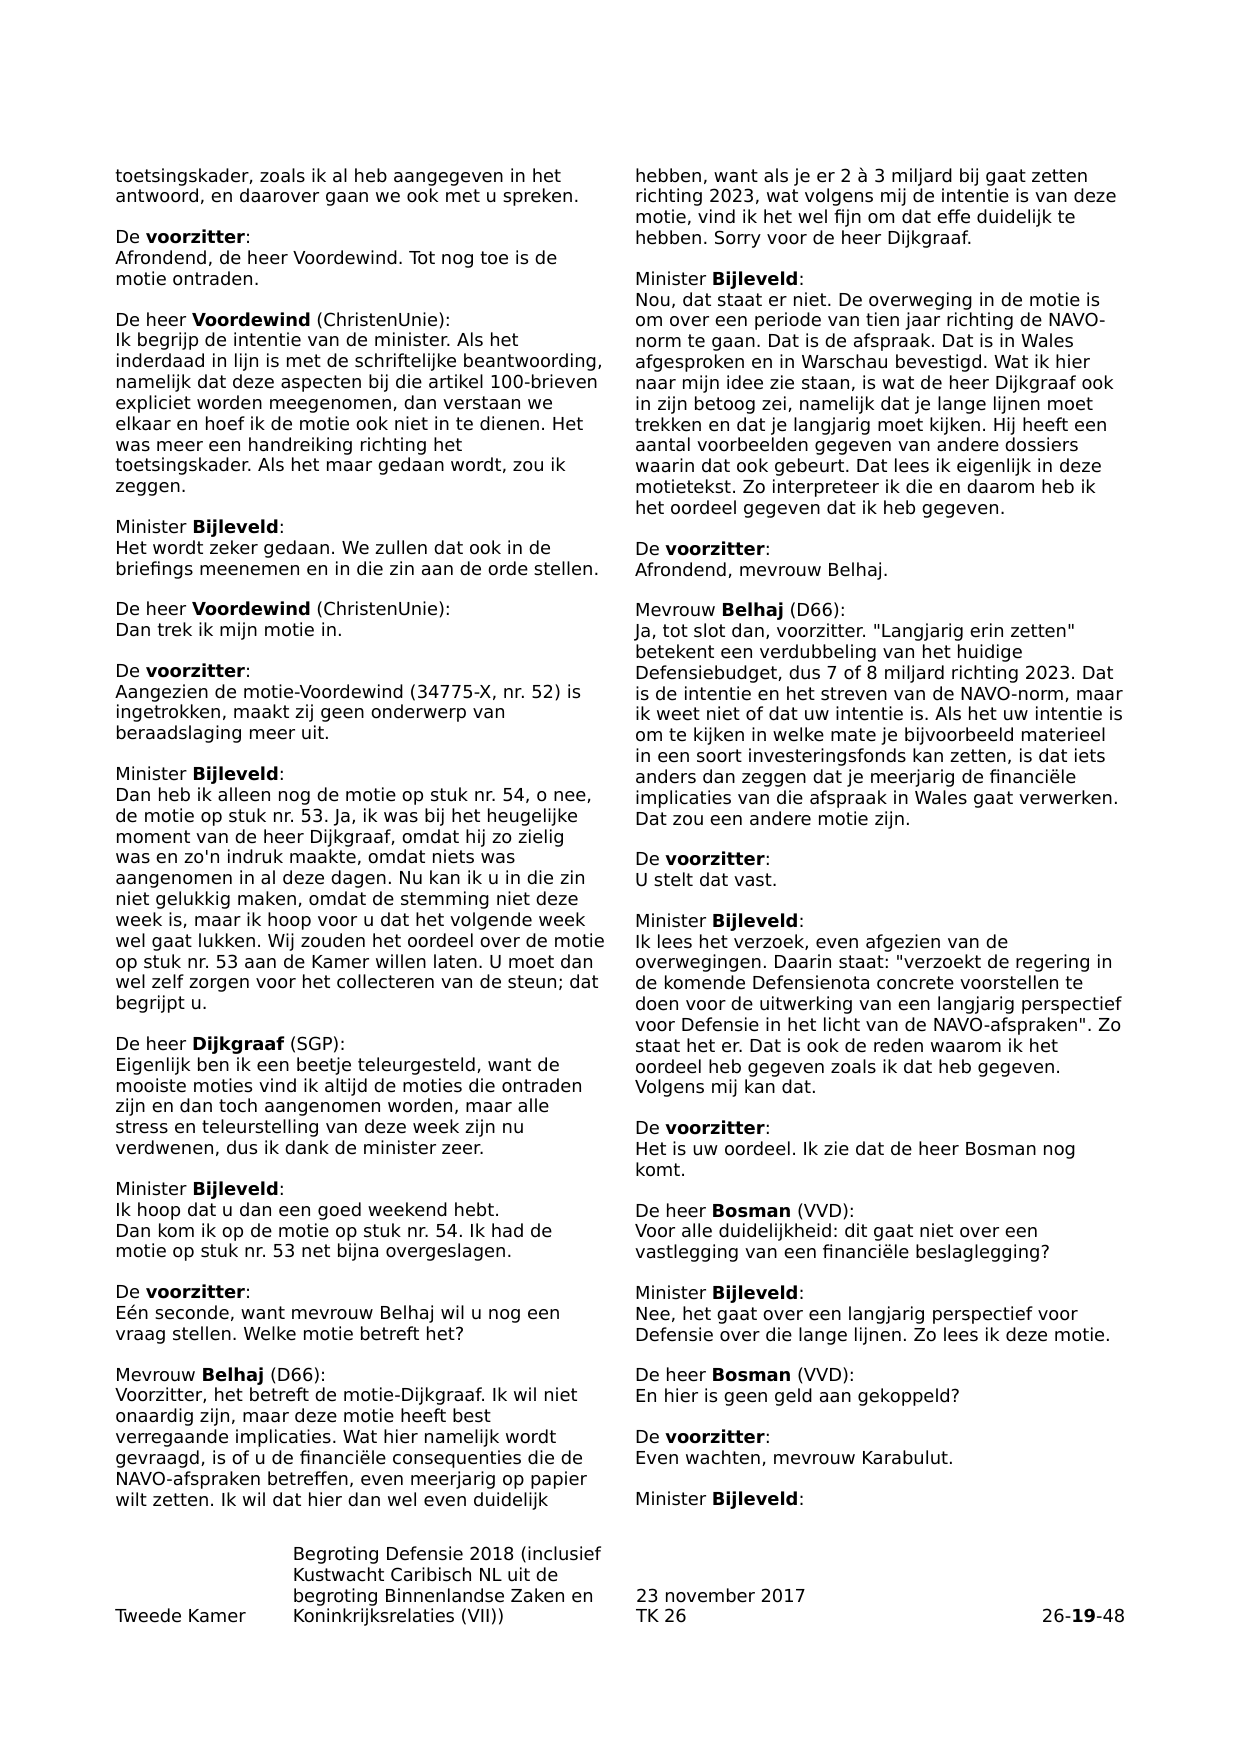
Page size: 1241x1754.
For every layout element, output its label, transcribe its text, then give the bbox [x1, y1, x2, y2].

text Eigenlijk ben ik een beetje teleurgesteld, want de mooiste moties vind ik altijd de moties die ontraden zijn en dan toch aangenomen worden, maar alle stress en teleurstelling van deze week zijn nu verdwenen, dus ik dank de minister zeer. [115, 1054, 605, 1159]
text Voor alle duidelijkheid: dit gaat niet over een vastlegging van een financiële beslaglegging? [635, 1221, 1125, 1263]
text Het is uw oordeel. Ik zie dat de heer Bosman nog komt. [635, 1139, 1125, 1181]
text De voorzitter: [115, 227, 605, 248]
text Eén seconde, want mevrouw Belhaj wil u nog een vraag stellen. Welke motie betreft het? [115, 1303, 605, 1344]
text Dan heb ik alleen nog de motie op stuk nr. 54, o nee, de motie op stuk nr. 53. Ja, ik was bij het heugelijke moment van de heer Dijkgraaf, omdat hij zo zielig was en zo'n indruk maakte, omdat niets was aangenomen in al deze dagen. Nu kan ik u in die zin niet gelukkig maken, omdat de stemming niet deze week is, maar ik hoop voor u dat het volgende week wel gaat lukken. Wij zouden het oordeel over de motie op stuk nr. 53 aan de Kamer willen laten. U moet dan wel zelf zorgen voor het collecteren van de steun; dat begrijpt u. [115, 785, 605, 1014]
text Ik hoop dat u dan een goed weekend hebt. [115, 1199, 605, 1220]
text Nee, het gaat over een langjarig perspectief voor Defensie over die lange lijnen. Zo lees ik deze motie. [635, 1304, 1125, 1345]
text Afrondend, de heer Voordewind. Tot nog toe is de motie ontraden. [115, 248, 605, 289]
text De voorzitter: [115, 661, 605, 681]
text De heer Dijkgraaf (SGP): [115, 1034, 605, 1054]
text hebben, want als je er 2 à 3 miljard bij gaat zetten richting 2023, wat volgens mij de intentie is van deze motie, vind ik het wel fijn om dat effe duidelijk te hebben. Sorry voor de heer Dijkgraaf. [635, 165, 1125, 249]
text Ja, tot slot dan, voorzitter. "Langjarig erin zetten" betekent een verdubbeling van het huidige Defensiebudget, dus 7 of 8 miljard richting 2023. Dat is de intentie en het streven van de NAVO-norm, maar ik weet niet of dat uw intentie is. Als het uw intentie is om te kijken in welke mate je bijvoorbeeld materieel in een soort investeringsfonds kan zetten, is dat iets anders dan zeggen dat je meerjarig de financiële implicaties van die afspraak in Wales gaat verwerken. Dat zou een andere motie zijn. [635, 621, 1125, 829]
text Minister Bijleveld: [115, 1179, 605, 1199]
text De heer Bosman (VVD): [635, 1365, 1125, 1386]
text Ik lees het verzoek, even afgezien van de overwegingen. Daarin staat: "verzoekt de regering in de komende Defensienota concrete voorstellen te doen voor de uitwerking van een langjarig perspectief voor Defensie in het licht van de NAVO-afspraken". Zo staat het er. Dat is ook de reden waarom ik het oordeel heb gegeven zoals ik dat heb gegeven. Volgens mij kan dat. [635, 931, 1125, 1098]
text Minister Bijleveld: [635, 1488, 1125, 1509]
text Minister Bijleveld: [115, 764, 605, 785]
text De voorzitter: [115, 1282, 605, 1303]
text De voorzitter: [635, 538, 1125, 559]
text Minister Bijleveld: [635, 269, 1125, 289]
text De heer Bosman (VVD): [635, 1201, 1125, 1221]
text Voorzitter, het betreft de motie-Dijkgraaf. Ik wil niet onaardig zijn, maar deze motie heeft best verregaande implicaties. Wat hier namelijk wordt gevraagd, is of u de financiële consequenties die de NAVO-afspraken betreffen, even meerjarig op papier wilt zetten. Ik wil dat hier dan wel even duidelijk [115, 1385, 605, 1510]
text De voorzitter: [635, 849, 1125, 870]
text U stelt dat vast. [635, 870, 1125, 891]
text De heer Voordewind (ChristenUnie): [115, 309, 605, 330]
text Dan kom ik op de motie op stuk nr. 54. Ik had de motie op stuk nr. 53 net bijna overgeslagen. [115, 1220, 605, 1262]
text Ik begrijp de intentie van de minister. Als het inderdaad in lijn is met de schriftelijke beantwoording, namelijk dat deze aspecten bij die artikel 100-brieven expliciet worden meegenomen, dan verstaan we elkaar en hoef ik de motie ook niet in te dienen. Het was meer een handreiking richting het toetsingskader. Als het maar gedaan wordt, zou ik zeggen. [115, 330, 605, 497]
text Mevrouw Belhaj (D66): [635, 600, 1125, 621]
text Het wordt zeker gedaan. We zullen dat ook in de briefings meenemen en in die zin aan de orde stellen. [115, 537, 605, 579]
text De heer Voordewind (ChristenUnie): [115, 599, 605, 620]
text Afrondend, mevrouw Belhaj. [635, 559, 1125, 580]
text Aangezien de motie-Voordewind (34775-X, nr. 52) is ingetrokken, maakt zij geen onderwerp van beraadslaging meer uit. [115, 681, 605, 744]
text Nou, dat staat er niet. De overweging in de motie is om over een periode van tien jaar richting de NAVO-norm te gaan. Dat is de afspraak. Dat is in Wales afgesproken en in Warschau bevestigd. Wat ik hier naar mijn idee zie staan, is wat de heer Dijkgraaf ook in zijn betoog zei, namelijk dat je lange lijnen moet trekken en dat je langjarig moet kijken. Hij heeft een aantal voorbeelden gegeven van andere dossiers waarin dat ook gebeurt. Dat lees ik eigenlijk in deze motietekst. Zo interpreteer ik die en daarom heb ik het oordeel gegeven dat ik heb gegeven. [635, 289, 1125, 518]
text De voorzitter: [635, 1427, 1125, 1448]
text Even wachten, mevrouw Karabulut. [635, 1448, 1125, 1468]
text Dan trek ik mijn motie in. [115, 620, 605, 641]
text En hier is geen geld aan gekoppeld? [635, 1386, 1125, 1407]
text Mevrouw Belhaj (D66): [115, 1364, 605, 1385]
text De voorzitter: [635, 1118, 1125, 1139]
text Minister Bijleveld: [115, 517, 605, 537]
text Minister Bijleveld: [635, 1283, 1125, 1304]
text toetsingskader, zoals ik al heb aangegeven in het antwoord, en daarover gaan we ook met u spreken. [115, 165, 605, 207]
text Minister Bijleveld: [635, 911, 1125, 931]
